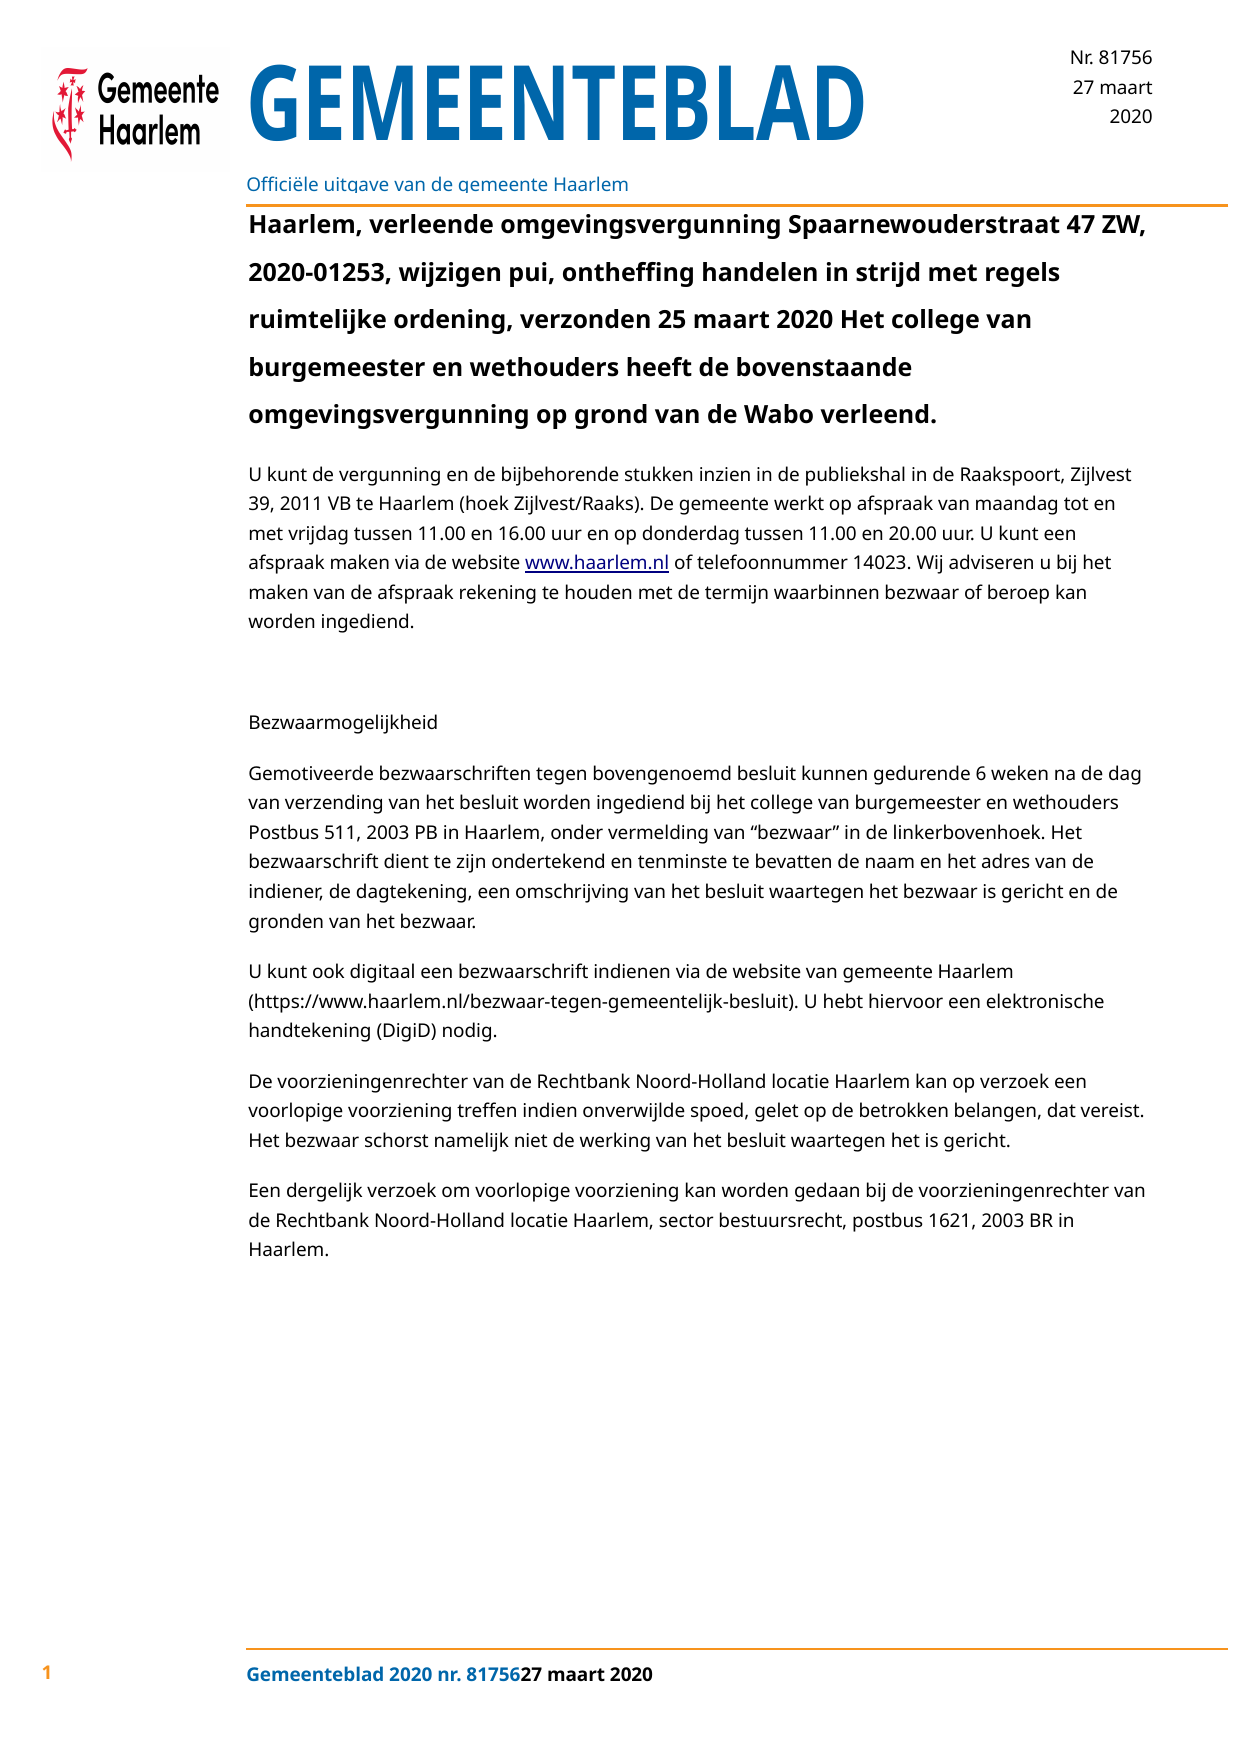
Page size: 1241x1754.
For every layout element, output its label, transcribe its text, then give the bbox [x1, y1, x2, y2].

text Haarlem, verleende omgevingsvergunning Spaarnewouderstraat 47 ZW, 2020-01253, wijzigen pui, ontheffing handelen in strijd met regels ruimtelijke ordening, verzonden 25 maart 2020 Het college van burgemeester en wethouders heeft de bovenstaande omgevingsvergunning op grond van de Wabo verleend. [248, 207, 1152, 431]
text De voorzieningenrechter van de Rechtbank Noord-Holland locatie Haarlem kan op verzoek een voorlopige voorziening treffen indien onverwijlde spoed, gelet op de betrokken belangen, dat vereist. Het bezwaar schorst namelijk niet de werking van het besluit waartegen het is gericht. [248, 1068, 1152, 1153]
text Bezwaarmogelijkheid [248, 709, 1152, 735]
text Een dergelijk verzoek om voorlopige voorziening kan worden gedaan bij de voorzieningenrechter van de Rechtbank Noord-Holland locatie Haarlem, sector bestuursrecht, postbus 1621, 2003 BR in Haarlem. [248, 1177, 1152, 1262]
text U kunt de vergunning en de bijbehorende stukken inzien in de publiekshal in de Raakspoort, Zijlvest 39, 2011 VB te Haarlem (hoek Zijlvest/Raaks). De gemeente werkt op afspraak van maandag tot en met vrijdag tussen 11.00 en 16.00 uur en op donderdag tussen 11.00 en 20.00 uur. U kunt een afspraak maken via de website www.haarlem.nl of telefoonnummer 14023. Wij adviseren u bij het maken van de afspraak rekening te houden met de termijn waarbinnen bezwaar of beroep kan worden ingediend. [248, 461, 1152, 634]
text Gemotiveerde bezwaarschriften tegen bovengenoemd besluit kunnen gedurende 6 weken na de dag van verzending van het besluit worden ingediend bij het college van burgemeester en wethouders Postbus 511, 2003 PB in Haarlem, onder vermelding van “bezwaar” in de linkerbovenhoek. Het bezwaarschrift dient te zijn ondertekend en tenminste te bevatten de naam en het adres van de indiener, de dagtekening, een omschrijving van het besluit waartegen het bezwaar is gericht en de gronden van het bezwaar. [248, 760, 1152, 933]
picture [41, 47, 231, 172]
text U kunt ook digitaal een bezwaarschrift indienen via de website van gemeente Haarlem (https://www.haarlem.nl/bezwaar-tegen-gemeentelijk-besluit). U hebt hiervoor een elektronische handtekening (DigiD) nodig. [248, 958, 1152, 1043]
